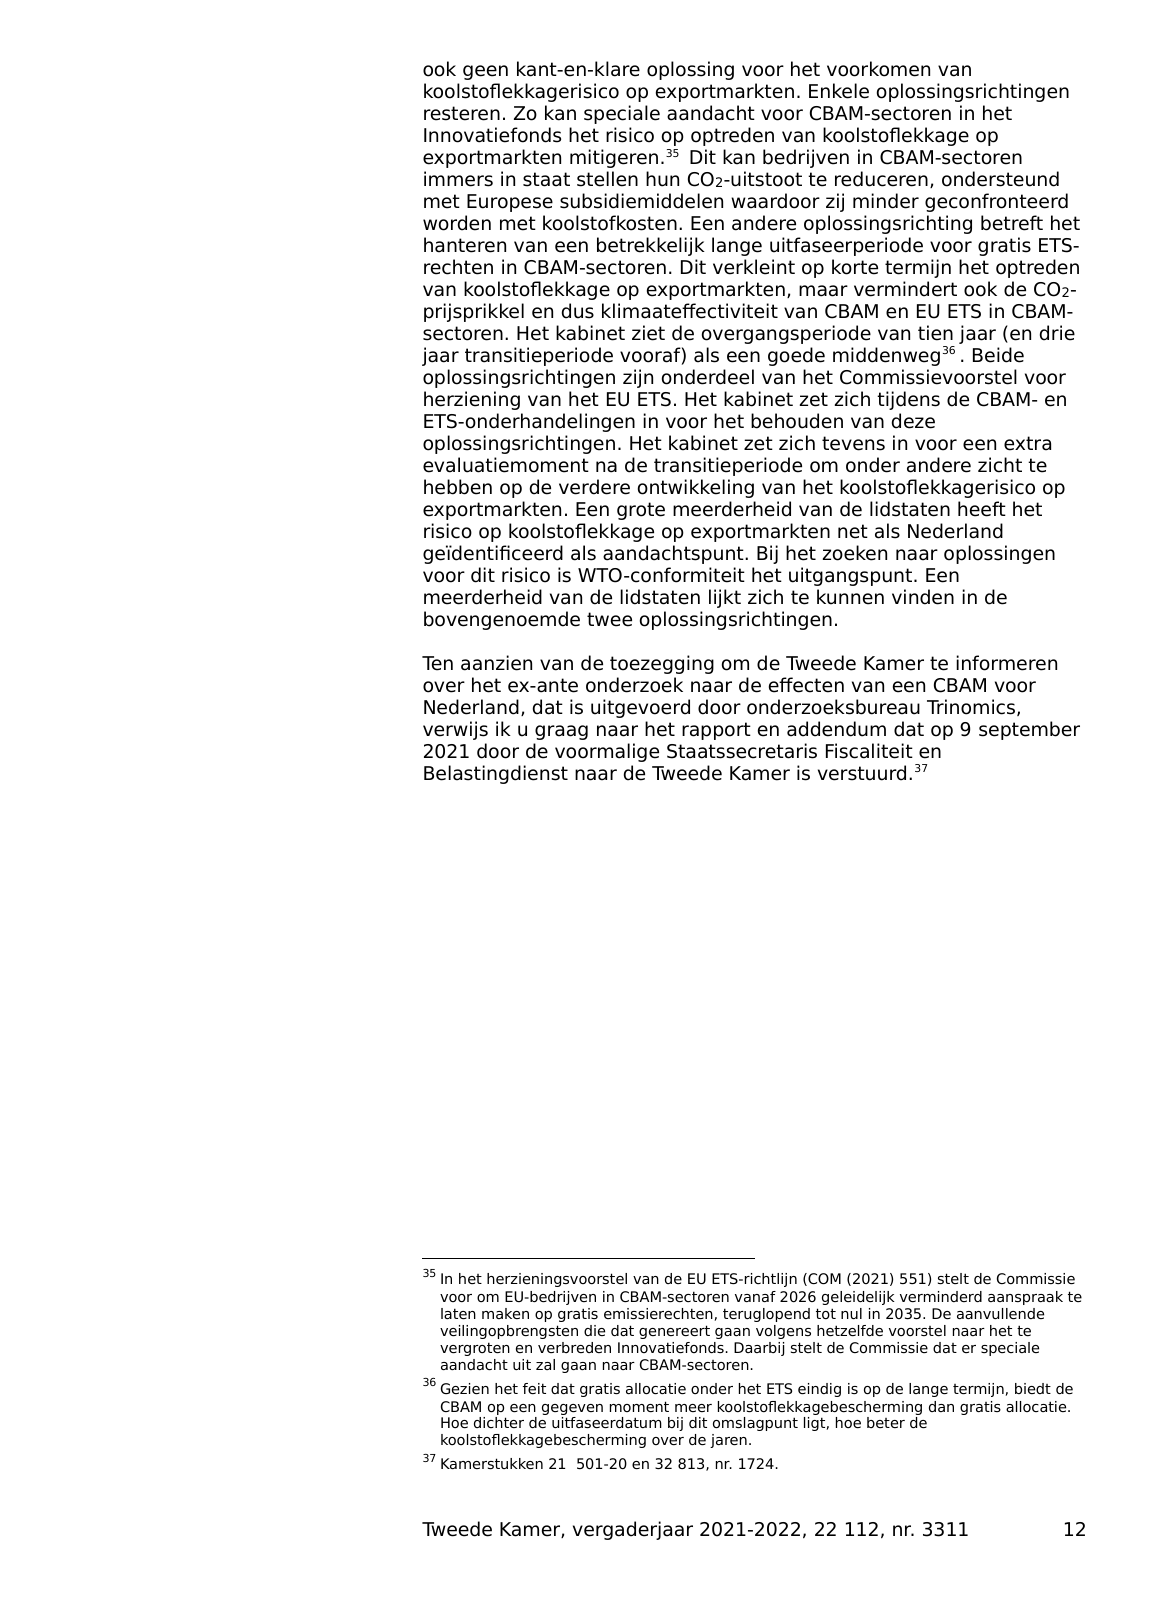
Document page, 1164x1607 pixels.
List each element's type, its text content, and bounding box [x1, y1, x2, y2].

text Kamerstukken 21 501-20 en 32 813, nr. 1724. [422, 1452, 1087, 1474]
text Ten aanzien van de toezegging om de Tweede Kamer te informeren over het ex-ante onderzoek naar de effecten van een CBAM voor Nederland, dat is uitgevoerd door onderzoeksbureau Trinomics, verwijs ik u graag naar het rapport en addendum dat op 9 september 2021 door de voormalige Staatssecretaris Fiscaliteit en Belastingdienst naar de Tweede Kamer is verstuurd. [422, 653, 1087, 784]
text In het herzieningsvoorstel van de EU ETS-richtlijn (COM (2021) 551) stelt de Commissie voor om EU-bedrijven in CBAM-sectoren vanaf 2026 geleidelijk verminderd aanspraak te laten maken op gratis emissierechten, teruglopend tot nul in 2035. De aanvullende veilingopbrengsten die dat genereert gaan volgens hetzelfde voorstel naar het te vergroten en verbreden Innovatiefonds. Daarbij stelt de Commissie dat er speciale aandacht uit zal gaan naar CBAM-sectoren. [422, 1267, 1087, 1374]
text Gezien het feit dat gratis allocatie onder het ETS eindig is op de lange termijn, biedt de CBAM op een gegeven moment meer koolstoflekkagebescherming dan gratis allocatie. Hoe dichter de uitfaseerdatum bij dit omslagpunt ligt, hoe beter de koolstoflekkagebescherming over de jaren. [422, 1377, 1087, 1449]
text ook geen kant-en-klare oplossing voor het voorkomen van koolstoflekkagerisico op exportmarkten. Enkele oplossingsrichtingen resteren. Zo kan speciale aandacht voor CBAM-sectoren in het Innovatiefonds het risico op optreden van koolstoflekkage op exportmarkten mitigeren. Dit kan bedrijven in CBAM-sectoren immers in staat stellen hun CO2-uitstoot te reduceren, ondersteund met Europese subsidiemiddelen waardoor zij minder geconfronteerd worden met koolstofkosten. Een andere oplossingsrichting betreft het hanteren van een betrekkelijk lange uitfaseerperiode voor gratis ETS-rechten in CBAM-sectoren. Dit verkleint op korte termijn het optreden van koolstoflekkage op exportmarkten, maar vermindert ook de CO2-prijsprikkel en dus klimaateffectiviteit van CBAM en EU ETS in CBAM-sectoren. Het kabinet ziet de overgangsperiode van tien jaar (en drie jaar transitieperiode vooraf) als een goede middenweg. Beide oplossingsrichtingen zijn onderdeel van het Commissievoorstel voor herziening van het EU ETS. Het kabinet zet zich tijdens de CBAM- en ETS-onderhandelingen in voor het behouden van deze oplossingsrichtingen. Het kabinet zet zich tevens in voor een extra evaluatiemoment na de transitieperiode om onder andere zicht te hebben op de verdere ontwikkeling van het koolstoflekkagerisico op exportmarkten. Een grote meerderheid van de lidstaten heeft het risico op koolstoflekkage op exportmarkten net als Nederland geïdentificeerd als aandachtspunt. Bij het zoeken naar oplossingen voor dit risico is WTO-conformiteit het uitgangspunt. Een meerderheid van de lidstaten lijkt zich te kunnen vinden in de bovengenoemde twee oplossingsrichtingen. [422, 59, 1087, 631]
